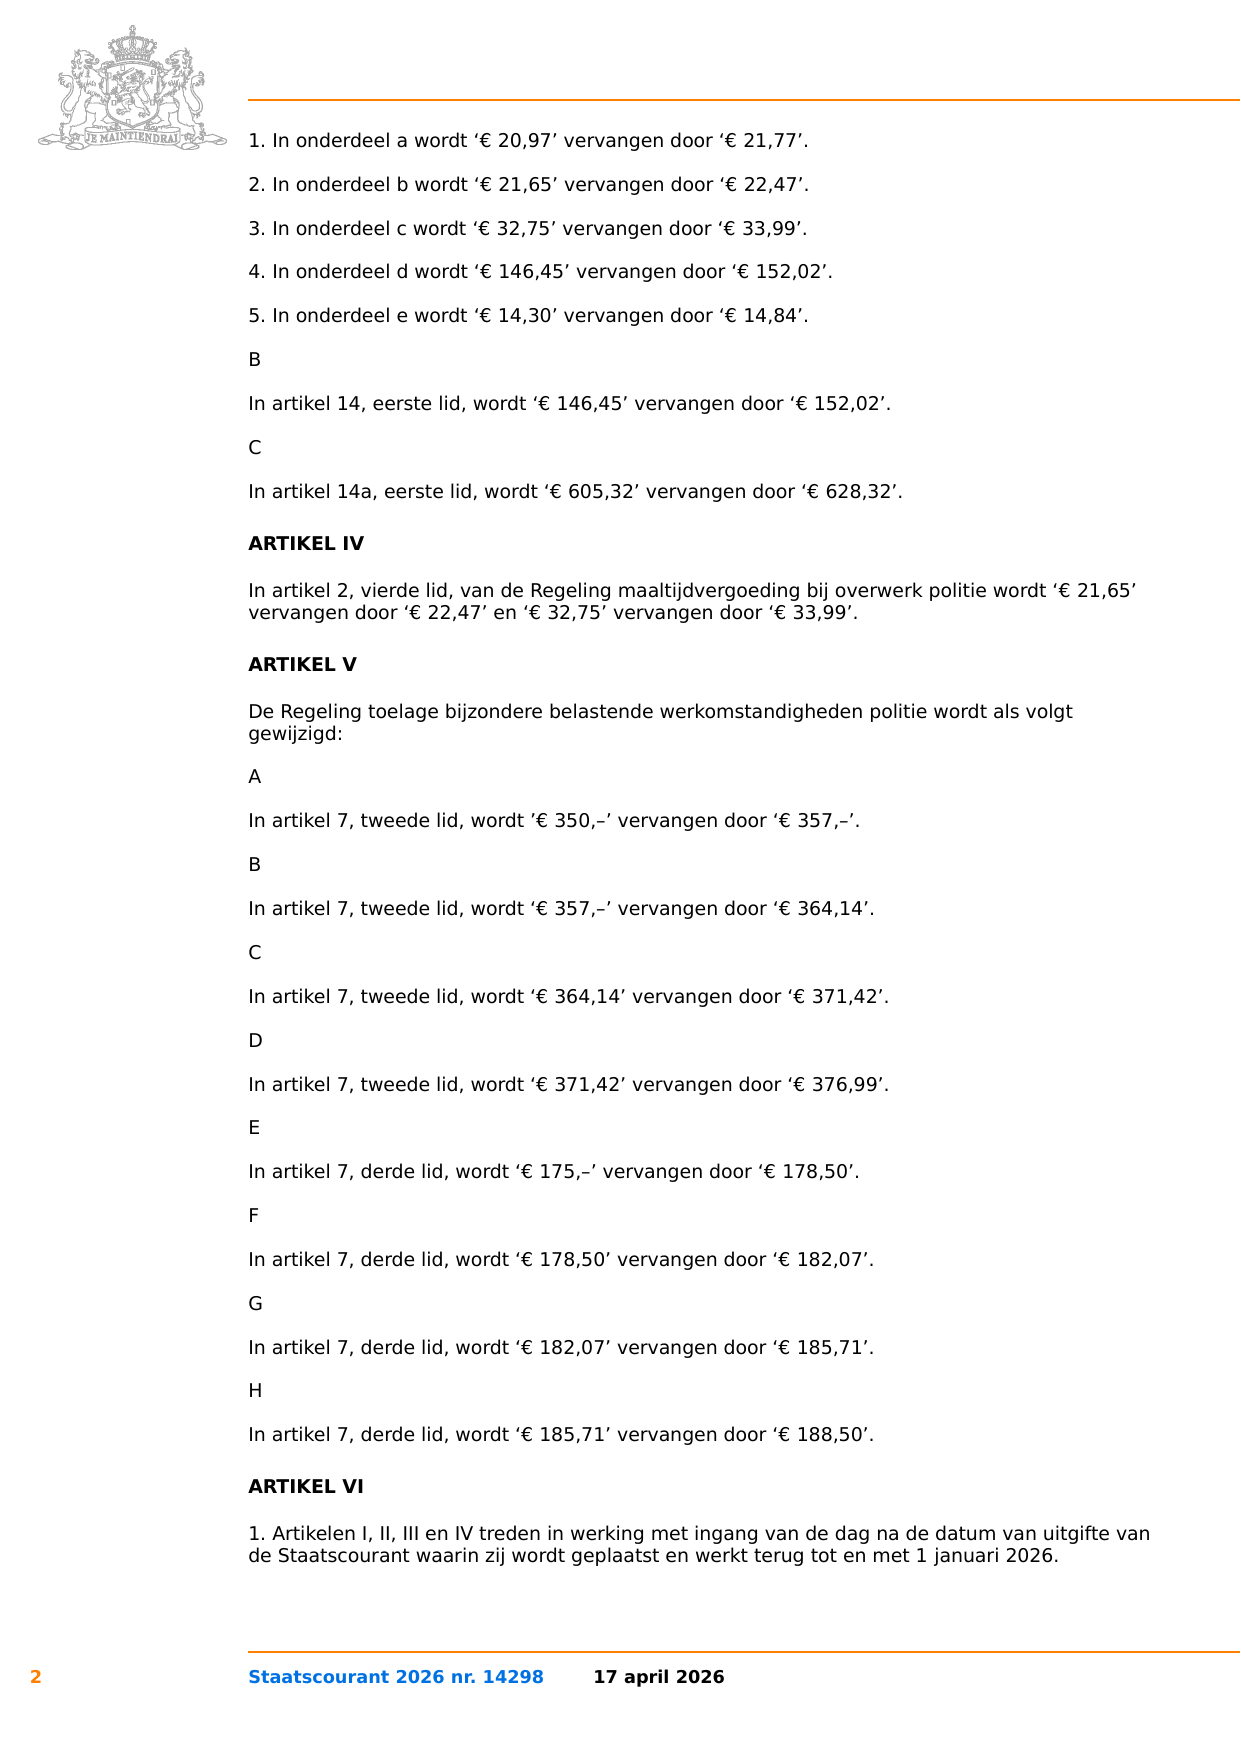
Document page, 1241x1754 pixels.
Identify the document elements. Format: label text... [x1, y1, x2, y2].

text 1. In onderdeel a wordt ‘€ 20,97’ vervangen door ‘€ 21,77’. [248, 130, 1163, 152]
text 3. In onderdeel c wordt ‘€ 32,75’ vervangen door ‘€ 33,99’. [248, 218, 1163, 239]
subtitle ARTIKEL IV [248, 533, 1163, 555]
text In artikel 7, tweede lid, wordt ‘€ 371,42’ vervangen door ‘€ 376,99’. [248, 1073, 1163, 1095]
text In artikel 7, tweede lid, wordt ‘€ 364,14’ vervangen door ‘€ 371,42’. [248, 986, 1163, 1008]
text H [248, 1380, 1163, 1402]
text B [248, 854, 1163, 876]
text In artikel 7, derde lid, wordt ‘€ 185,71’ vervangen door ‘€ 188,50’. [248, 1424, 1163, 1446]
text 5. In onderdeel e wordt ‘€ 14,30’ vervangen door ‘€ 14,84’. [248, 305, 1163, 327]
text G [248, 1293, 1163, 1315]
text 1. Artikelen I, II, III en IV treden in werking met ingang van de dag na de datum van uitgifte van de Staatscourant waarin zij wordt geplaatst en werkt terug tot en met 1 januari 2026. [248, 1523, 1163, 1567]
text In artikel 14, eerste lid, wordt ‘€ 146,45’ vervangen door ‘€ 152,02’. [248, 393, 1163, 415]
picture [38, 25, 227, 150]
subtitle ARTIKEL V [248, 654, 1163, 676]
text 4. In onderdeel d wordt ‘€ 146,45’ vervangen door ‘€ 152,02’. [248, 261, 1163, 283]
text In artikel 7, derde lid, wordt ‘€ 182,07’ vervangen door ‘€ 185,71’. [248, 1337, 1163, 1358]
text In artikel 7, tweede lid, wordt ’€ 350,–’ vervangen door ‘€ 357,–’. [248, 810, 1163, 832]
text D [248, 1029, 1163, 1052]
text In artikel 7, derde lid, wordt ‘€ 175,–’ vervangen door ‘€ 178,50’. [248, 1161, 1163, 1183]
text B [248, 349, 1163, 371]
text In artikel 14a, eerste lid, wordt ‘€ 605,32’ vervangen door ‘€ 628,32’. [248, 481, 1163, 503]
text In artikel 7, derde lid, wordt ‘€ 178,50’ vervangen door ‘€ 182,07’. [248, 1249, 1163, 1271]
subtitle ARTIKEL VI [248, 1476, 1163, 1498]
text De Regeling toelage bijzondere belastende werkomstandigheden politie wordt als volgt gewijzigd: [248, 701, 1163, 744]
text E [248, 1117, 1163, 1139]
text In artikel 2, vierde lid, van de Regeling maaltijdvergoeding bij overwerk politie wordt ‘€ 21,65’ vervangen door ‘€ 22,47’ en ‘€ 32,75’ vervangen door ‘€ 33,99’. [248, 580, 1163, 624]
text C [248, 942, 1163, 964]
text 2. In onderdeel b wordt ‘€ 21,65’ vervangen door ‘€ 22,47’. [248, 174, 1163, 196]
text C [248, 437, 1163, 459]
text A [248, 766, 1163, 788]
text F [248, 1205, 1163, 1227]
text In artikel 7, tweede lid, wordt ‘€ 357,–’ vervangen door ‘€ 364,14’. [248, 898, 1163, 920]
